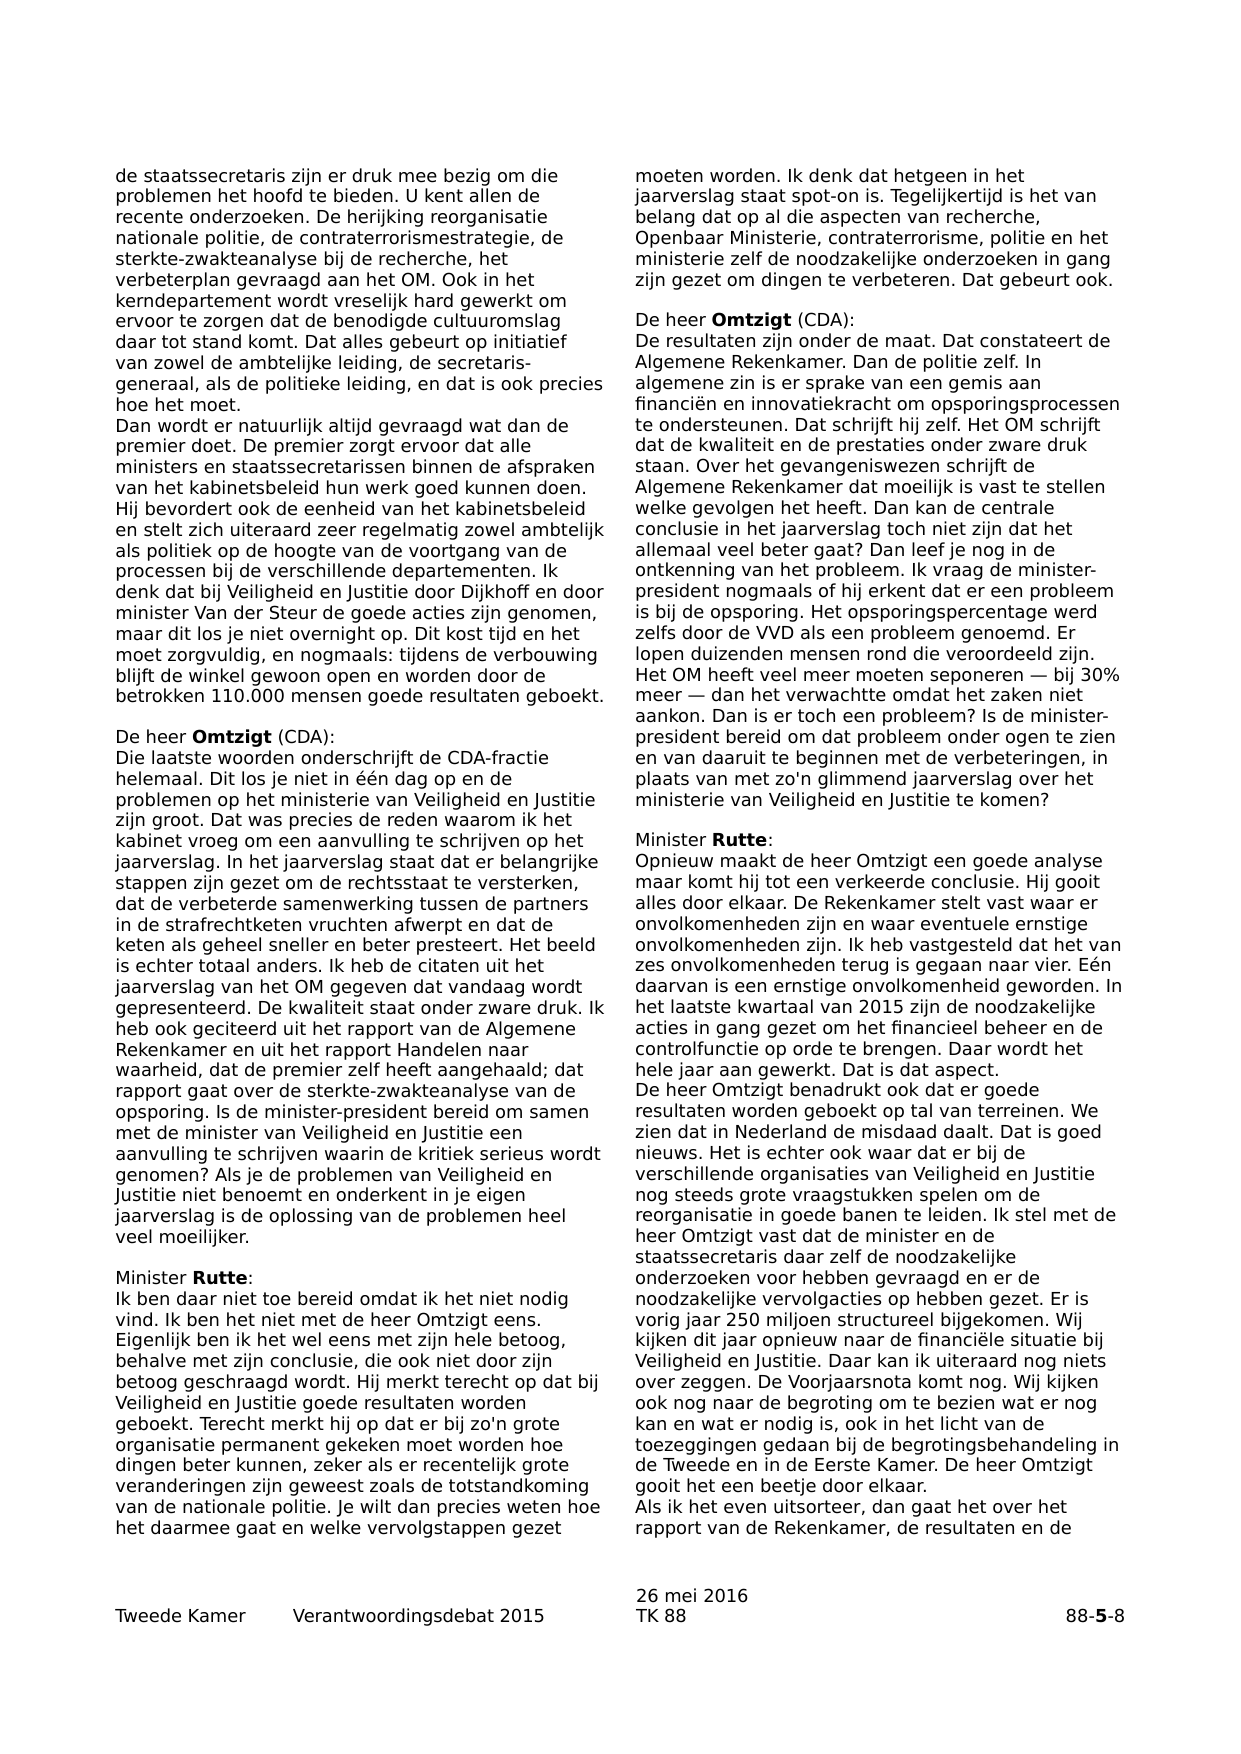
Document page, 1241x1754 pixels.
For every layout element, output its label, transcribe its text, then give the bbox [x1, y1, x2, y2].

text Minister Rutte: [115, 1268, 605, 1288]
text Als ik het even uitsorteer, dan gaat het over het rapport van de Rekenkamer, de resultaten en de [635, 1497, 1125, 1538]
text De heer Omtzigt benadrukt ook dat er goede resultaten worden geboekt op tal van terreinen. We zien dat in Nederland de misdaad daalt. Dat is goed nieuws. Het is echter ook waar dat er bij de verschillende organisaties van Veiligheid en Justitie nog steeds grote vraagstukken spelen om de reorganisatie in goede banen te leiden. Ik stel met de heer Omtzigt vast dat de minister en de staatssecretaris daar zelf de noodzakelijke onderzoeken voor hebben gevraagd en er de noodzakelijke vervolgacties op hebben gezet. Er is vorig jaar 250 miljoen structureel bijgekomen. Wij kijken dit jaar opnieuw naar de financiële situatie bij Veiligheid en Justitie. Daar kan ik uiteraard nog niets over zeggen. De Voorjaarsnota komt nog. Wij kijken ook nog naar de begroting om te bezien wat er nog kan en wat er nodig is, ook in het licht van de toezeggingen gedaan bij de begrotingsbehandeling in de Tweede en in de Eerste Kamer. De heer Omtzigt gooit het een beetje door elkaar. [635, 1080, 1125, 1497]
text Ik ben daar niet toe bereid omdat ik het niet nodig vind. Ik ben het niet met de heer Omtzigt eens. Eigenlijk ben ik het wel eens met zijn hele betoog, behalve met zijn conclusie, die ook niet door zijn betoog geschraagd wordt. Hij merkt terecht op dat bij Veiligheid en Justitie goede resultaten worden geboekt. Terecht merkt hij op dat er bij zo'n grote organisatie permanent gekeken moet worden hoe dingen beter kunnen, zeker als er recentelijk grote veranderingen zijn geweest zoals de totstandkoming van de nationale politie. Je wilt dan precies weten hoe het daarmee gaat en welke vervolgstappen gezet [115, 1288, 605, 1538]
text de staatssecretaris zijn er druk mee bezig om die problemen het hoofd te bieden. U kent allen de recente onderzoeken. De herijking reorganisatie nationale politie, de contraterrorismestrategie, de sterkte-zwakteanalyse bij de recherche, het verbeterplan gevraagd aan het OM. Ook in het kerndepartement wordt vreselijk hard gewerkt om ervoor te zorgen dat de benodigde cultuuromslag daar tot stand komt. Dat alles gebeurt op initiatief van zowel de ambtelijke leiding, de secretaris-generaal, als de politieke leiding, en dat is ook precies hoe het moet. [115, 165, 605, 415]
text De heer Omtzigt (CDA): [635, 310, 1125, 331]
text Die laatste woorden onderschrijft de CDA-fractie helemaal. Dit los je niet in één dag op en de problemen op het ministerie van Veiligheid en Justitie zijn groot. Dat was precies de reden waarom ik het kabinet vroeg om een aanvulling te schrijven op het jaarverslag. In het jaarverslag staat dat er belangrijke stappen zijn gezet om de rechtsstaat te versterken, dat de verbeterde samenwerking tussen de partners in de strafrechtketen vruchten afwerpt en dat de keten als geheel sneller en beter presteert. Het beeld is echter totaal anders. Ik heb de citaten uit het jaarverslag van het OM gegeven dat vandaag wordt gepresenteerd. De kwaliteit staat onder zware druk. Ik heb ook geciteerd uit het rapport van de Algemene Rekenkamer en uit het rapport Handelen naar waarheid, dat de premier zelf heeft aangehaald; dat rapport gaat over de sterkte-zwakteanalyse van de opsporing. Is de minister-president bereid om samen met de minister van Veiligheid en Justitie een aanvulling te schrijven waarin de kritiek serieus wordt genomen? Als je de problemen van Veiligheid en Justitie niet benoemt en onderkent in je eigen jaarverslag is de oplossing van de problemen heel veel moeilijker. [115, 748, 605, 1248]
text De resultaten zijn onder de maat. Dat constateert de Algemene Rekenkamer. Dan de politie zelf. In algemene zin is er sprake van een gemis aan financiën en innovatiekracht om opsporingsprocessen te ondersteunen. Dat schrijft hij zelf. Het OM schrijft dat de kwaliteit en de prestaties onder zware druk staan. Over het gevangeniswezen schrijft de Algemene Rekenkamer dat moeilijk is vast te stellen welke gevolgen het heeft. Dan kan de centrale conclusie in het jaarverslag toch niet zijn dat het allemaal veel beter gaat? Dan leef je nog in de ontkenning van het probleem. Ik vraag de minister-president nogmaals of hij erkent dat er een probleem is bij de opsporing. Het opsporingspercentage werd zelfs door de VVD als een probleem genoemd. Er lopen duizenden mensen rond die veroordeeld zijn. Het OM heeft veel meer moeten seponeren — bij 30% meer — dan het verwachtte omdat het zaken niet aankon. Dan is er toch een probleem? Is de minister-president bereid om dat probleem onder ogen te zien en van daaruit te beginnen met de verbeteringen, in plaats van met zo'n glimmend jaarverslag over het ministerie van Veiligheid en Justitie te komen? [635, 331, 1125, 810]
text Minister Rutte: [635, 830, 1125, 851]
text moeten worden. Ik denk dat hetgeen in het jaarverslag staat spot-on is. Tegelijkertijd is het van belang dat op al die aspecten van recherche, Openbaar Ministerie, contraterrorisme, politie en het ministerie zelf de noodzakelijke onderzoeken in gang zijn gezet om dingen te verbeteren. Dat gebeurt ook. [635, 165, 1125, 290]
text Dan wordt er natuurlijk altijd gevraagd wat dan de premier doet. De premier zorgt ervoor dat alle ministers en staatssecretarissen binnen de afspraken van het kabinetsbeleid hun werk goed kunnen doen. Hij bevordert ook de eenheid van het kabinetsbeleid en stelt zich uiteraard zeer regelmatig zowel ambtelijk als politiek op de hoogte van de voortgang van de processen bij de verschillende departementen. Ik denk dat bij Veiligheid en Justitie door Dijkhoff en door minister Van der Steur de goede acties zijn genomen, maar dit los je niet overnight op. Dit kost tijd en het moet zorgvuldig, en nogmaals: tijdens de verbouwing blijft de winkel gewoon open en worden door de betrokken 110.000 mensen goede resultaten geboekt. [115, 415, 605, 707]
text De heer Omtzigt (CDA): [115, 727, 605, 748]
text Opnieuw maakt de heer Omtzigt een goede analyse maar komt hij tot een verkeerde conclusie. Hij gooit alles door elkaar. De Rekenkamer stelt vast waar er onvolkomenheden zijn en waar eventuele ernstige onvolkomenheden zijn. Ik heb vastgesteld dat het van zes onvolkomenheden terug is gegaan naar vier. Eén daarvan is een ernstige onvolkomenheid geworden. In het laatste kwartaal van 2015 zijn de noodzakelijke acties in gang gezet om het financieel beheer en de controlfunctie op orde te brengen. Daar wordt het hele jaar aan gewerkt. Dat is dat aspect. [635, 851, 1125, 1080]
